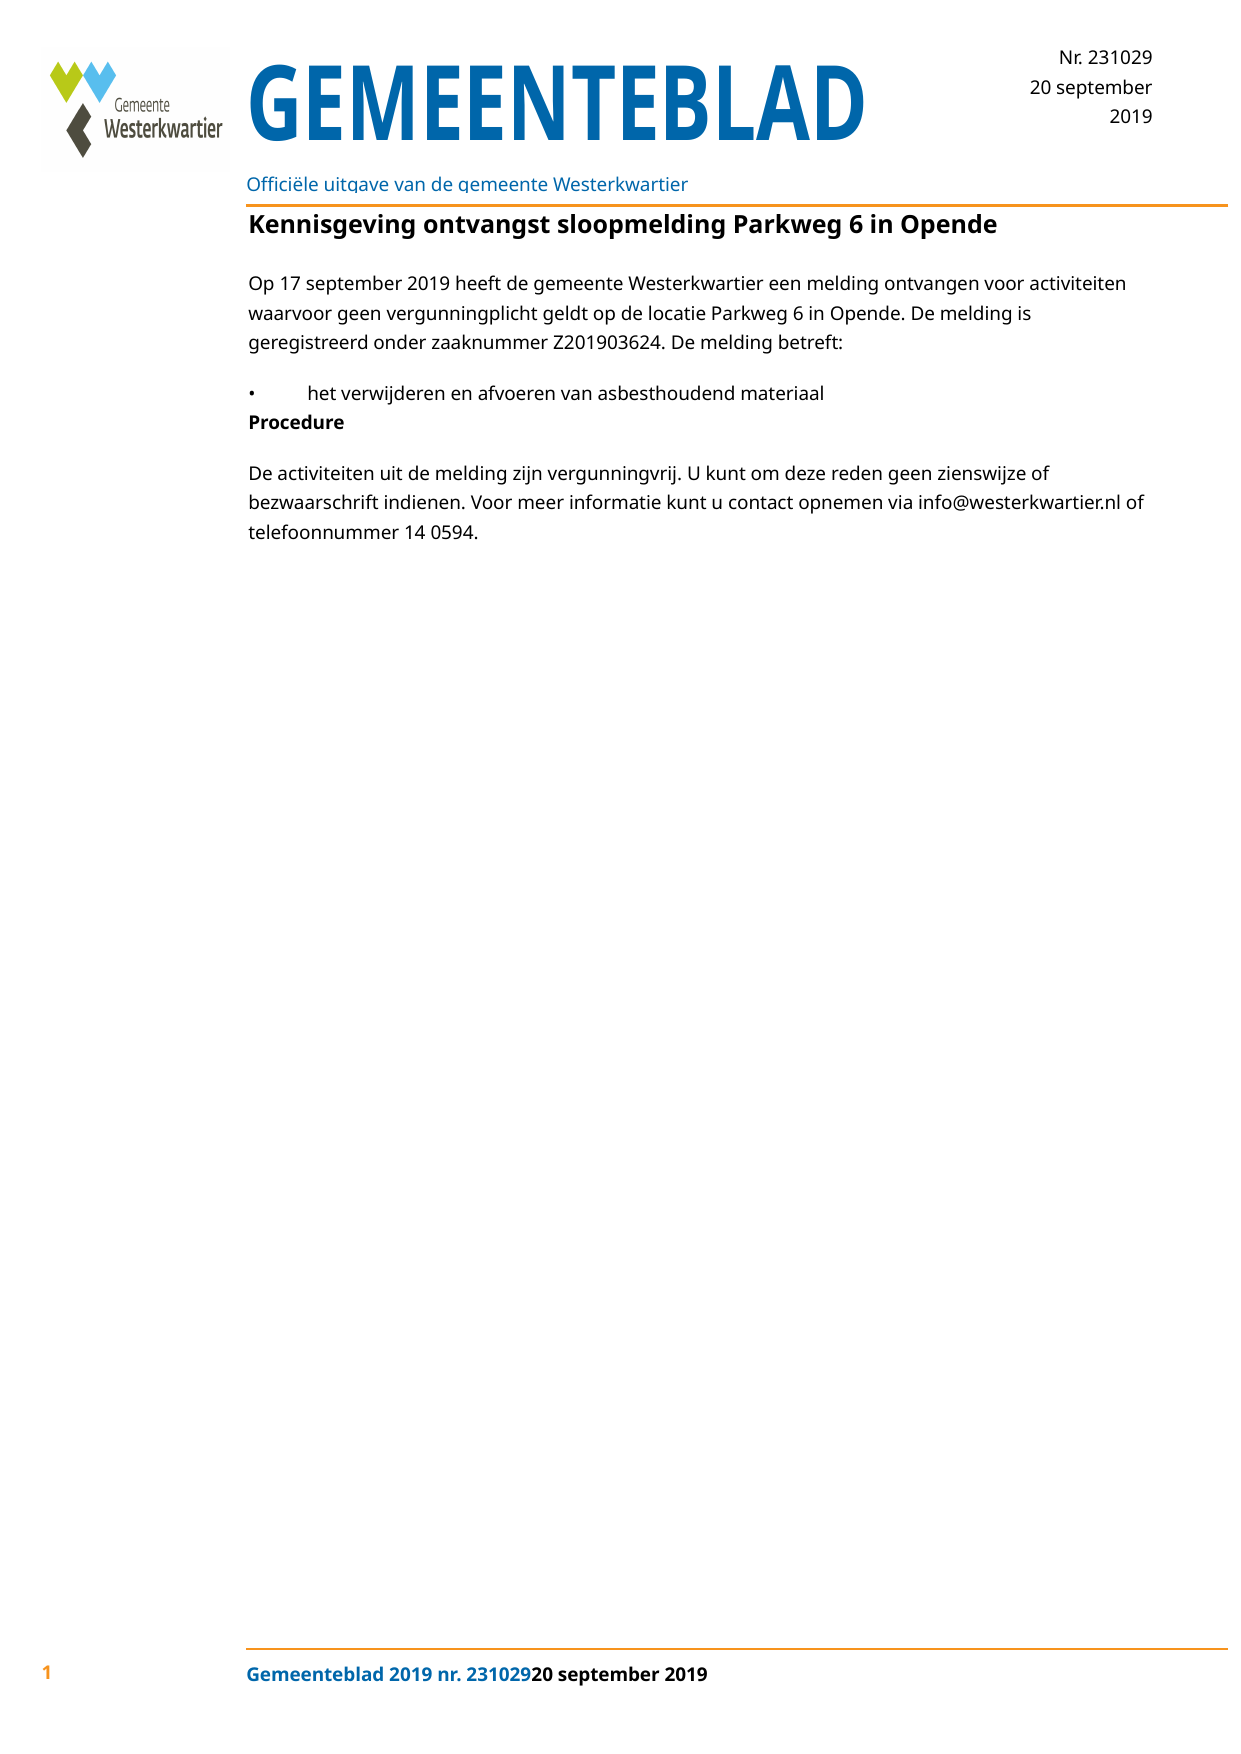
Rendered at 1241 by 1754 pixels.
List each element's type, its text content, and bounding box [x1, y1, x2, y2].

picture [41, 47, 231, 172]
text Op 17 september 2019 heeft de gemeente Westerkwartier een melding ontvangen voor activiteiten waarvoor geen vergunningplicht geldt op de locatie Parkweg 6 in Opende. De melding is geregistreerd onder zaaknummer Z201903624. De melding betreft: [248, 270, 1152, 355]
list het verwijderen en afvoeren van asbesthoudend materiaal [248, 380, 1152, 406]
text De activiteiten uit de melding zijn vergunningvrij. U kunt om deze reden geen zienswijze of bezwaarschrift indienen. Voor meer informatie kunt u contact opnemen via info@westerkwartier.nl of telefoonnummer 14 0594. [248, 460, 1152, 545]
text Kennisgeving ontvangst sloopmelding Parkweg 6 in Opende [248, 207, 1152, 241]
text Procedure [248, 409, 1152, 435]
